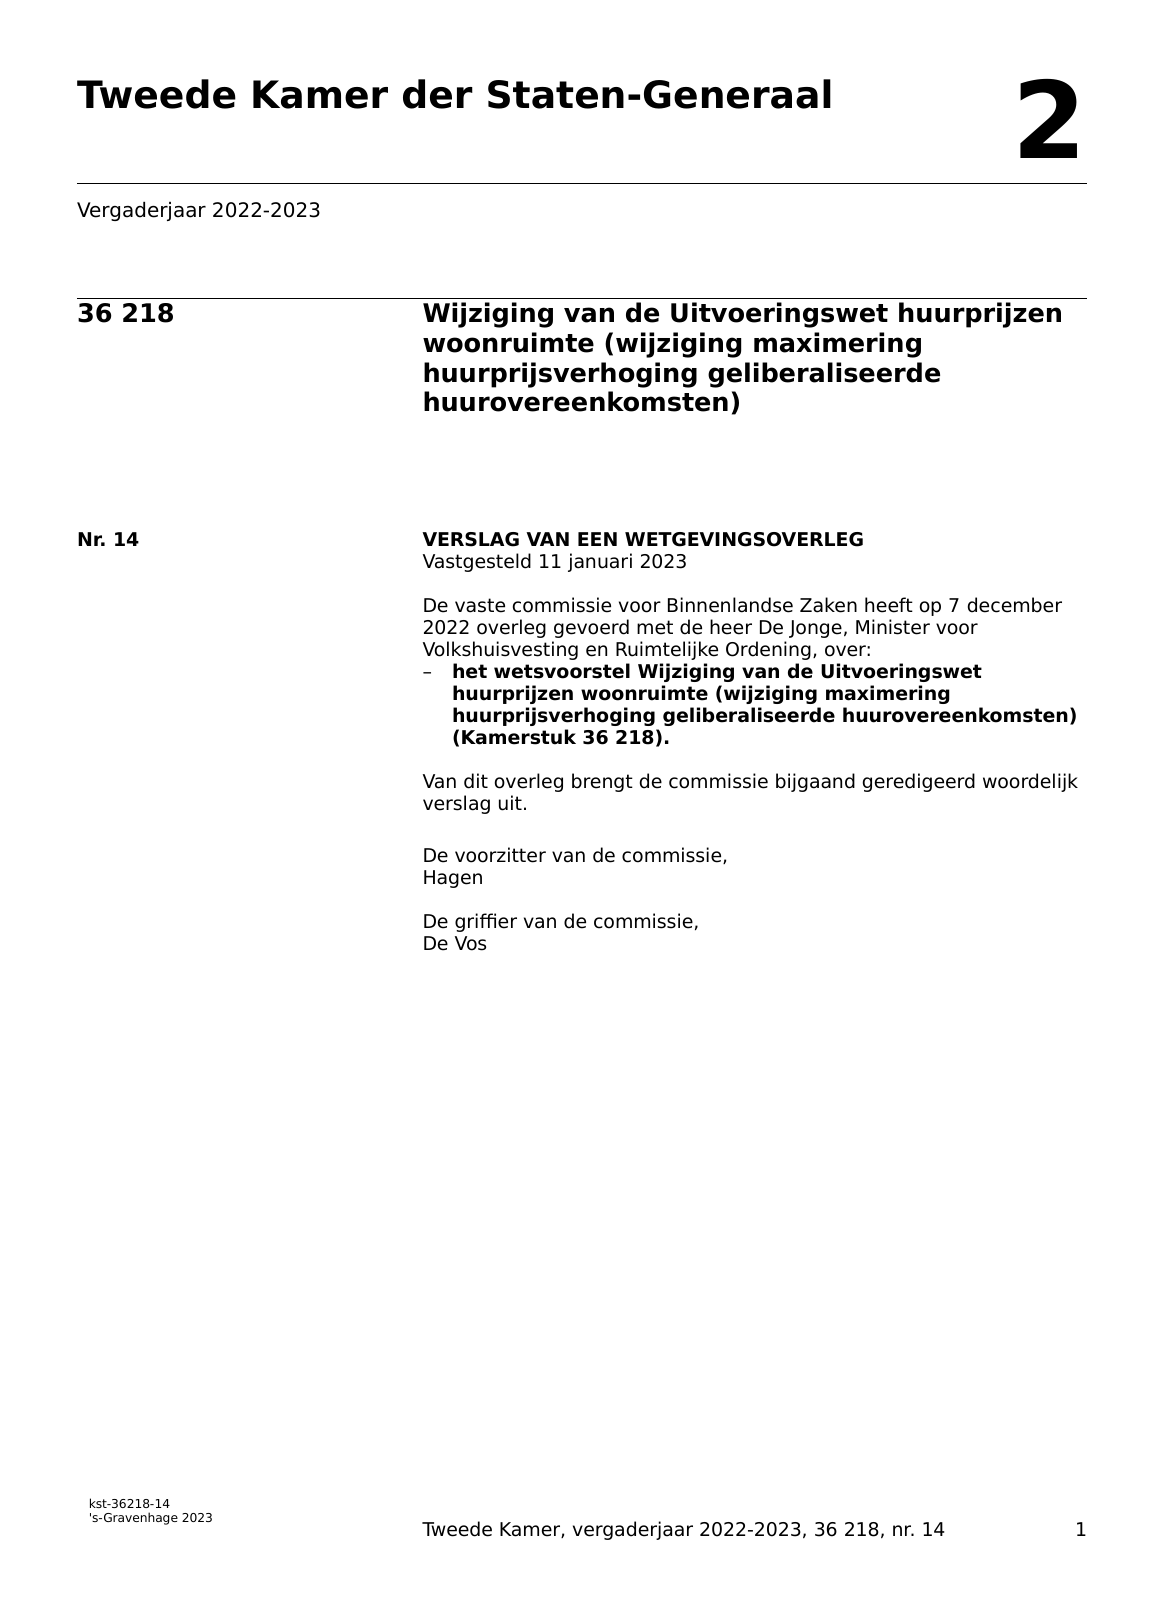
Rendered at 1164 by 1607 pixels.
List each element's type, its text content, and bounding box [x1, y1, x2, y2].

text De vaste commissie voor Binnenlandse Zaken heeft op 7 december 2022 overleg gevoerd met de heer De Jonge, Minister voor Volkshuisvesting en Ruimtelijke Ordening, over: [422, 595, 1087, 661]
subtitle 36 218 Wijziging van de Uitvoeringswet huurprijzen woonruimte (wijziging maximering huurprijsverhoging geliberaliseerde huurovereenkomsten) [77, 299, 1087, 418]
table_header Tweede Kamer der Staten-Generaal [77, 59, 886, 183]
text – het wetsvoorstel Wijziging van de Uitvoeringswet huurprijzen woonruimte (wijziging maximering huurprijsverhoging geliberaliseerde huurovereenkomsten) (Kamerstuk 36 218). [422, 661, 1087, 749]
text De griffier van de commissie, De Vos [422, 911, 1087, 955]
text kst-36218-14 [88, 1497, 323, 1511]
table_cell Vergaderjaar 2022-2023 [77, 184, 1087, 298]
text Vastgesteld 11 januari 2023 [422, 551, 1087, 573]
text De voorzitter van de commissie, Hagen [422, 845, 1087, 889]
text 's-Gravenhage 2023 [88, 1511, 323, 1525]
text Van dit overleg brengt de commissie bijgaand geredigeerd woordelijk verslag uit. [422, 771, 1087, 815]
subtitle Nr. 14 VERSLAG VAN EEN WETGEVINGSOVERLEG [77, 529, 1087, 551]
table_header 2 [886, 59, 1087, 183]
